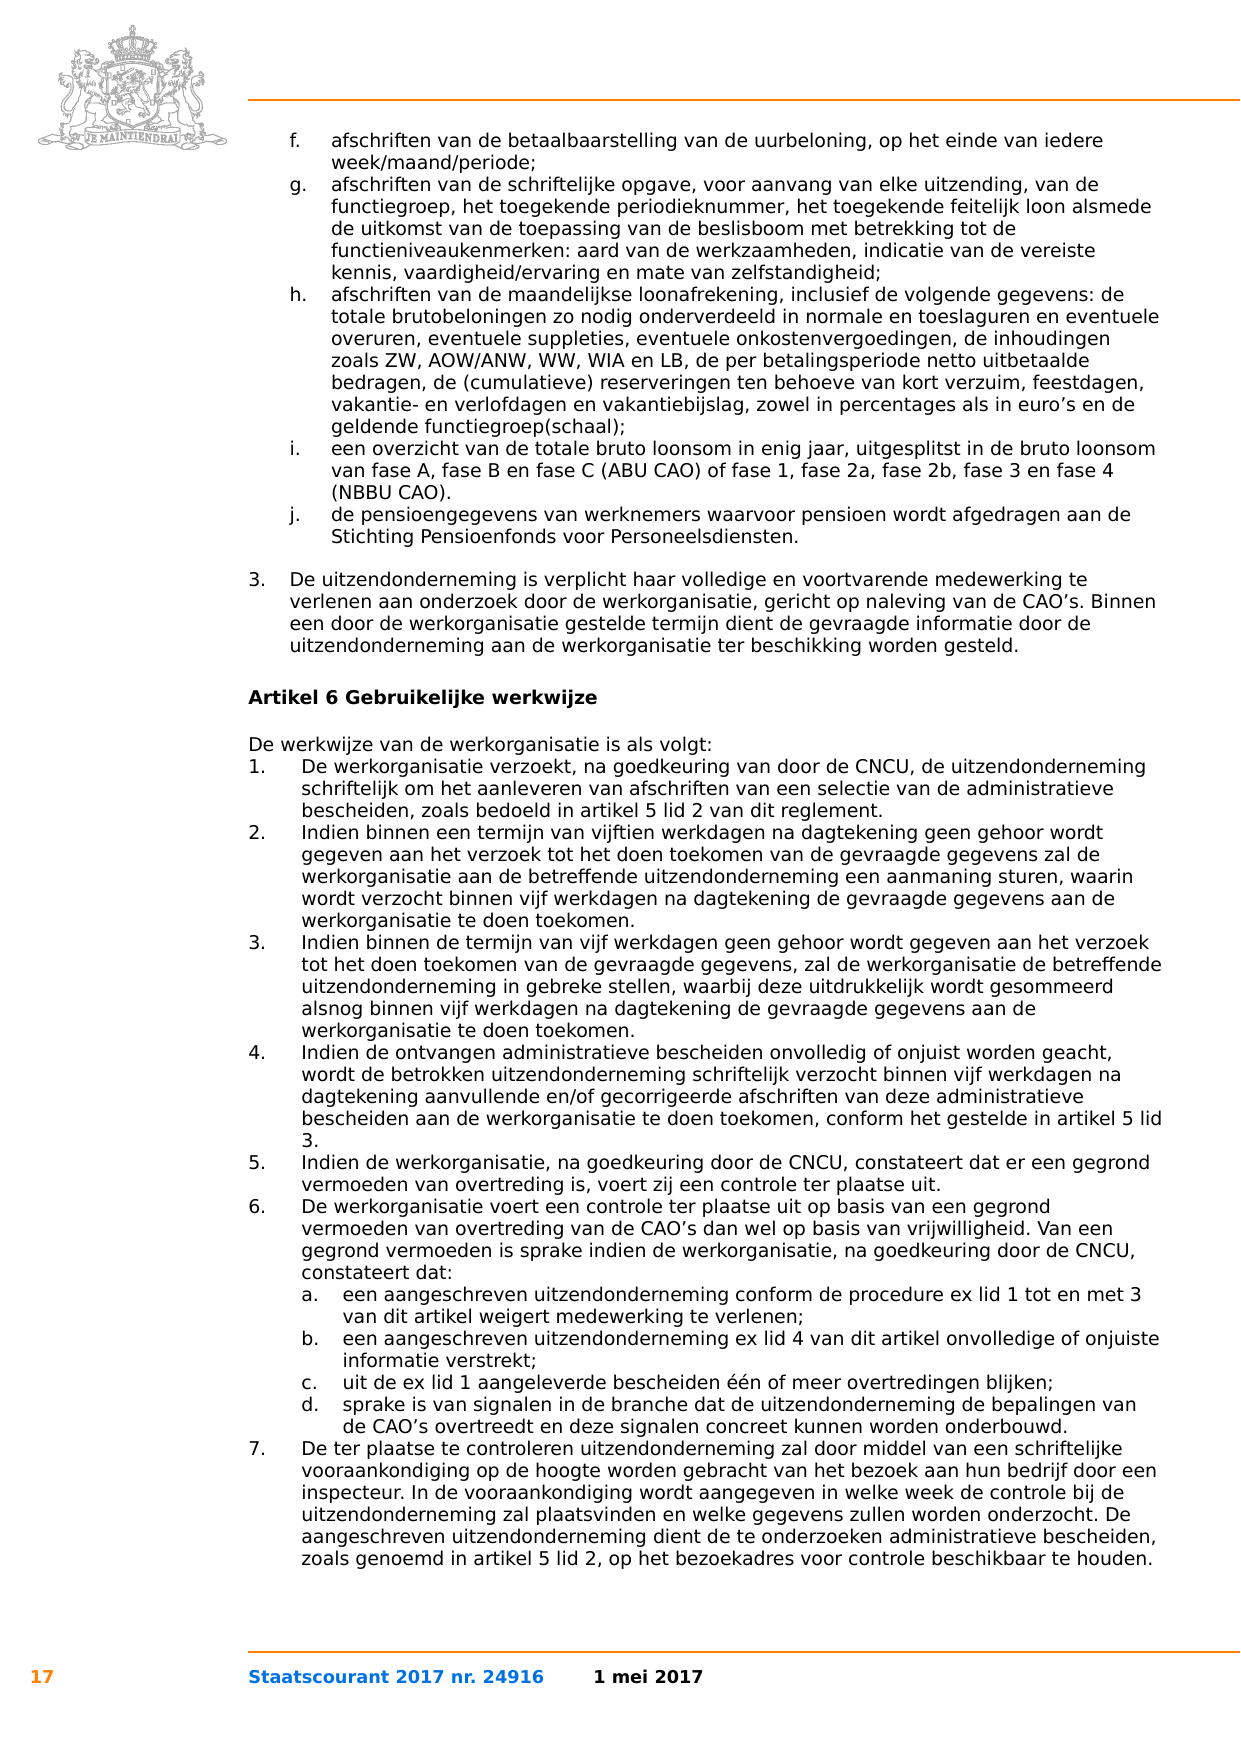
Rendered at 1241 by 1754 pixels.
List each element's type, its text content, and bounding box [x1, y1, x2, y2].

text b. een aangeschreven uitzendonderneming ex lid 4 van dit artikel onvolledige of onjuiste informatie verstrekt; [301, 1328, 1163, 1372]
text h. afschriften van de maandelijkse loonafrekening, inclusief de volgende gegevens: de totale brutobeloningen zo nodig onderverdeeld in normale en toeslaguren en eventuele overuren, eventuele suppleties, eventuele onkostenvergoedingen, de inhoudingen zoals ZW, AOW/ANW, WW, WIA en LB, de per betalingsperiode netto uitbetaalde bedragen, de (cumulatieve) reserveringen ten behoeve van kort verzuim, feestdagen, vakantie- en verlofdagen en vakantiebijslag, zowel in percentages als in euro’s en de geldende functiegroep(schaal); [289, 284, 1163, 438]
text g. afschriften van de schriftelijke opgave, voor aanvang van elke uitzending, van de functiegroep, het toegekende periodieknummer, het toegekende feitelijk loon alsmede de uitkomst van de toepassing van de beslisboom met betrekking tot de functieniveaukenmerken: aard van de werkzaamheden, indicatie van de vereiste kennis, vaardigheid/ervaring en mate van zelfstandigheid; [289, 174, 1163, 284]
picture [38, 25, 227, 150]
text 2. Indien binnen een termijn van vijftien werkdagen na dagtekening geen gehoor wordt gegeven aan het verzoek tot het doen toekomen van de gevraagde gegevens zal de werkorganisatie aan de betreffende uitzendonderneming een aanmaning sturen, waarin wordt verzocht binnen vijf werkdagen na dagtekening de gevraagde gegevens aan de werkorganisatie te doen toekomen. [248, 822, 1163, 932]
text De werkwijze van de werkorganisatie is als volgt: [248, 734, 1163, 756]
text 3. Indien binnen de termijn van vijf werkdagen geen gehoor wordt gegeven aan het verzoek tot het doen toekomen van de gevraagde gegevens, zal de werkorganisatie de betreffende uitzendonderneming in gebreke stellen, waarbij deze uitdrukkelijk wordt gesommeerd alsnog binnen vijf werkdagen na dagtekening de gevraagde gegevens aan de werkorganisatie te doen toekomen. [248, 932, 1163, 1042]
text 3. De uitzendonderneming is verplicht haar volledige en voortvarende medewerking te verlenen aan onderzoek door de werkorganisatie, gericht op naleving van de CAO’s. Binnen een door de werkorganisatie gestelde termijn dient de gevraagde informatie door de uitzendonderneming aan de werkorganisatie ter beschikking worden gesteld. [248, 569, 1163, 657]
text f. afschriften van de betaalbaarstelling van de uurbeloning, op het einde van iedere week/maand/periode; [289, 130, 1163, 174]
text 1. De werkorganisatie verzoekt, na goedkeuring van door de CNCU, de uitzendonderneming schriftelijk om het aanleveren van afschriften van een selectie van de administratieve bescheiden, zoals bedoeld in artikel 5 lid 2 van dit reglement. [248, 756, 1163, 822]
text d. sprake is van signalen in de branche dat de uitzendonderneming de bepalingen van de CAO’s overtreedt en deze signalen concreet kunnen worden onderbouwd. [301, 1394, 1163, 1438]
text i. een overzicht van de totale bruto loonsom in enig jaar, uitgesplitst in de bruto loonsom van fase A, fase B en fase C (ABU CAO) of fase 1, fase 2a, fase 2b, fase 3 en fase 4 (NBBU CAO). [289, 438, 1163, 503]
text 4. Indien de ontvangen administratieve bescheiden onvolledig of onjuist worden geacht, wordt de betrokken uitzendonderneming schriftelijk verzocht binnen vijf werkdagen na dagtekening aanvullende en/of gecorrigeerde afschriften van deze administratieve bescheiden aan de werkorganisatie te doen toekomen, conform het gestelde in artikel 5 lid 3. [248, 1042, 1163, 1152]
text 7. De ter plaatse te controleren uitzendonderneming zal door middel van een schriftelijke vooraankondiging op de hoogte worden gebracht van het bezoek aan hun bedrijf door een inspecteur. In de vooraankondiging wordt aangegeven in welke week de controle bij de uitzendonderneming zal plaatsvinden en welke gegevens zullen worden onderzocht. De aangeschreven uitzendonderneming dient de te onderzoeken administratieve bescheiden, zoals genoemd in artikel 5 lid 2, op het bezoekadres voor controle beschikbaar te houden. [248, 1438, 1163, 1569]
subtitle Artikel 6 Gebruikelijke werkwijze [248, 687, 1163, 709]
text c. uit de ex lid 1 aangeleverde bescheiden één of meer overtredingen blijken; [301, 1372, 1163, 1394]
text 5. Indien de werkorganisatie, na goedkeuring door de CNCU, constateert dat er een gegrond vermoeden van overtreding is, voert zij een controle ter plaatse uit. [248, 1152, 1163, 1196]
text j. de pensioengegevens van werknemers waarvoor pensioen wordt afgedragen aan de Stichting Pensioenfonds voor Personeelsdiensten. [289, 503, 1163, 547]
text a. een aangeschreven uitzendonderneming conform de procedure ex lid 1 tot en met 3 van dit artikel weigert medewerking te verlenen; [301, 1284, 1163, 1328]
text 6. De werkorganisatie voert een controle ter plaatse uit op basis van een gegrond vermoeden van overtreding van de CAO’s dan wel op basis van vrijwilligheid. Van een gegrond vermoeden is sprake indien de werkorganisatie, na goedkeuring door de CNCU, constateert dat: [248, 1196, 1163, 1284]
